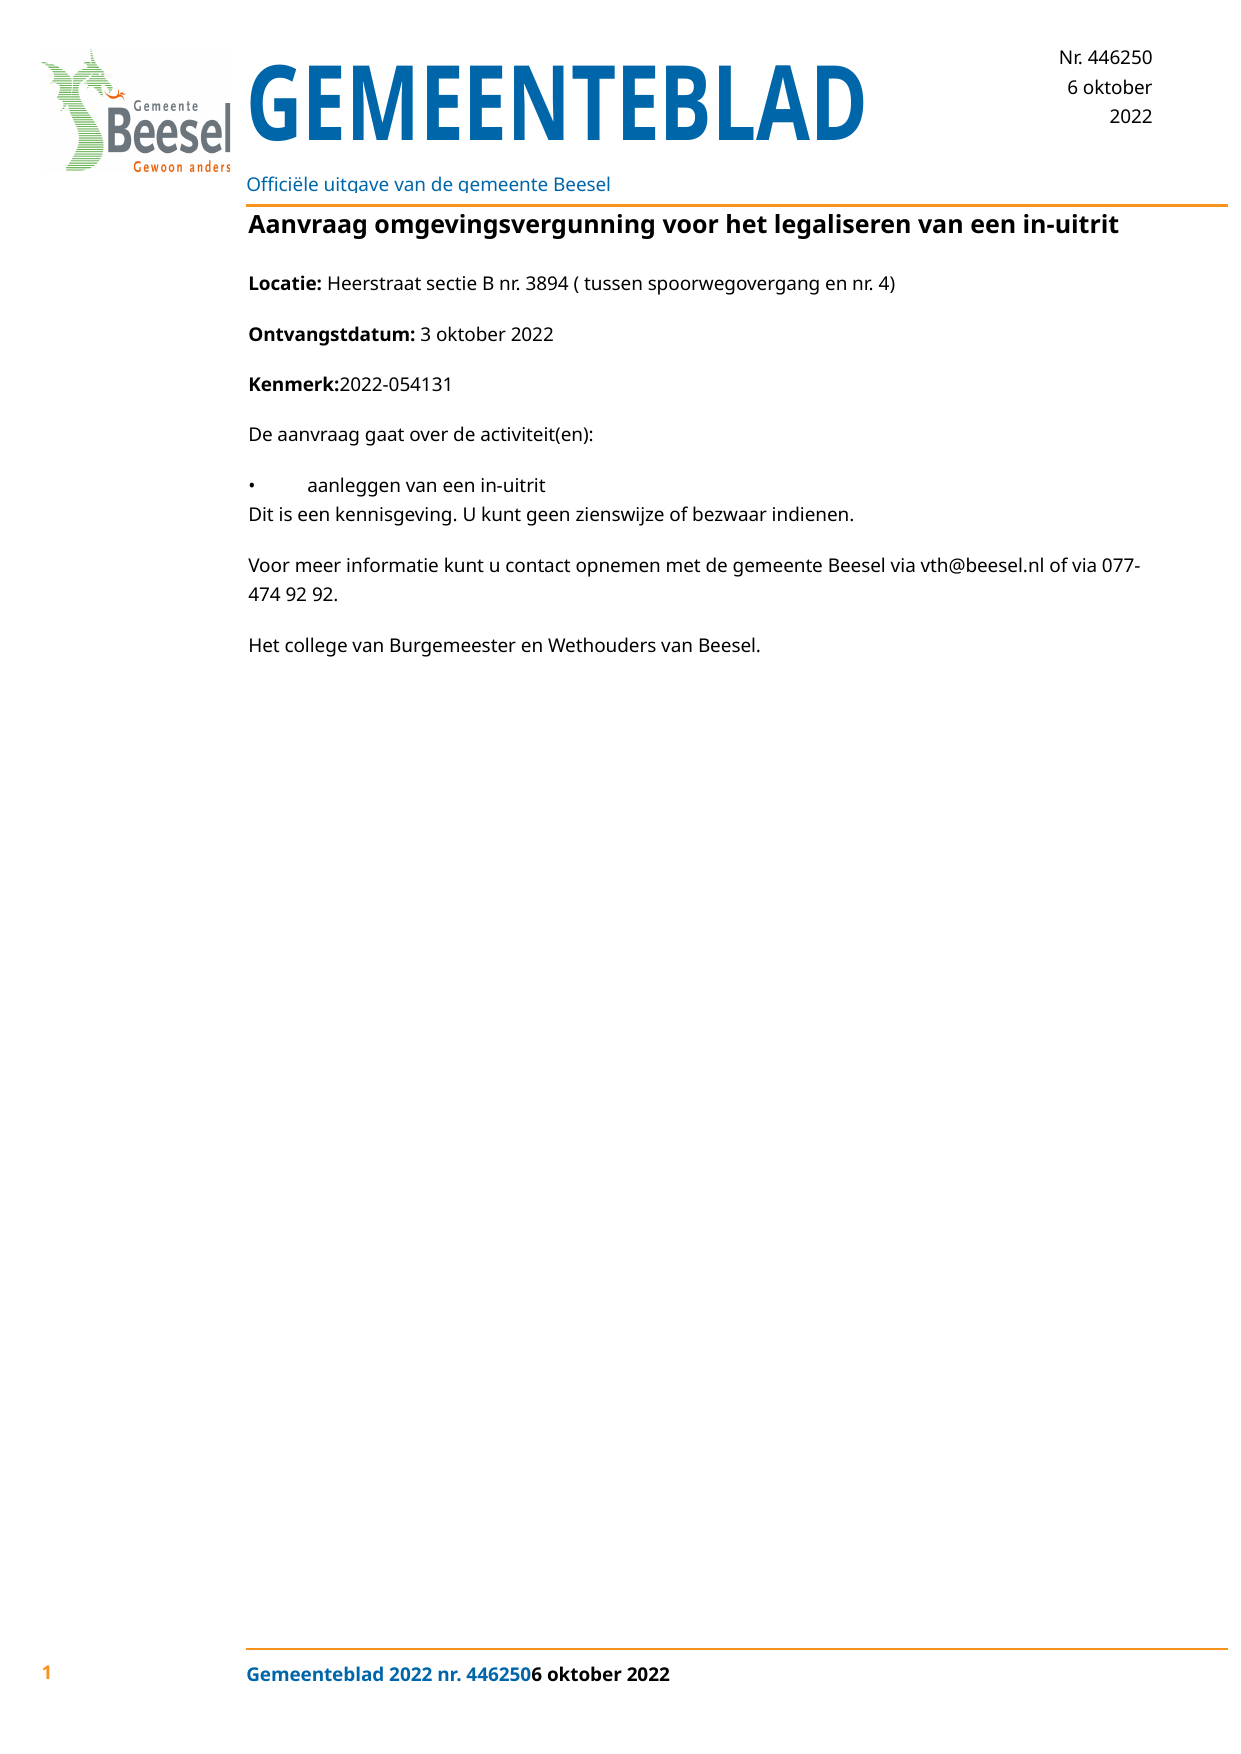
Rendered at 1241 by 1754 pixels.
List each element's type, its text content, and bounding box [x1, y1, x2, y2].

picture [41, 47, 231, 172]
text Voor meer informatie kunt u contact opnemen met de gemeente Beesel via vth@beesel.nl of via 077-474 92 92. [248, 552, 1152, 607]
text Locatie: Heerstraat sectie B nr. 3894 ( tussen spoorwegovergang en nr. 4) [248, 270, 1152, 296]
text Dit is een kennisgeving. U kunt geen zienswijze of bezwaar indienen. [248, 502, 1152, 527]
list aanleggen van een in-uitrit [248, 472, 1152, 498]
text De aanvraag gaat over de activiteit(en): [248, 422, 1152, 447]
text Kenmerk:2022-054131 [248, 371, 1152, 397]
text Ontvangstdatum: 3 oktober 2022 [248, 321, 1152, 346]
text Aanvraag omgevingsvergunning voor het legaliseren van een in-uitrit [248, 207, 1152, 241]
text Het college van Burgemeester en Wethouders van Beesel. [248, 632, 1152, 658]
